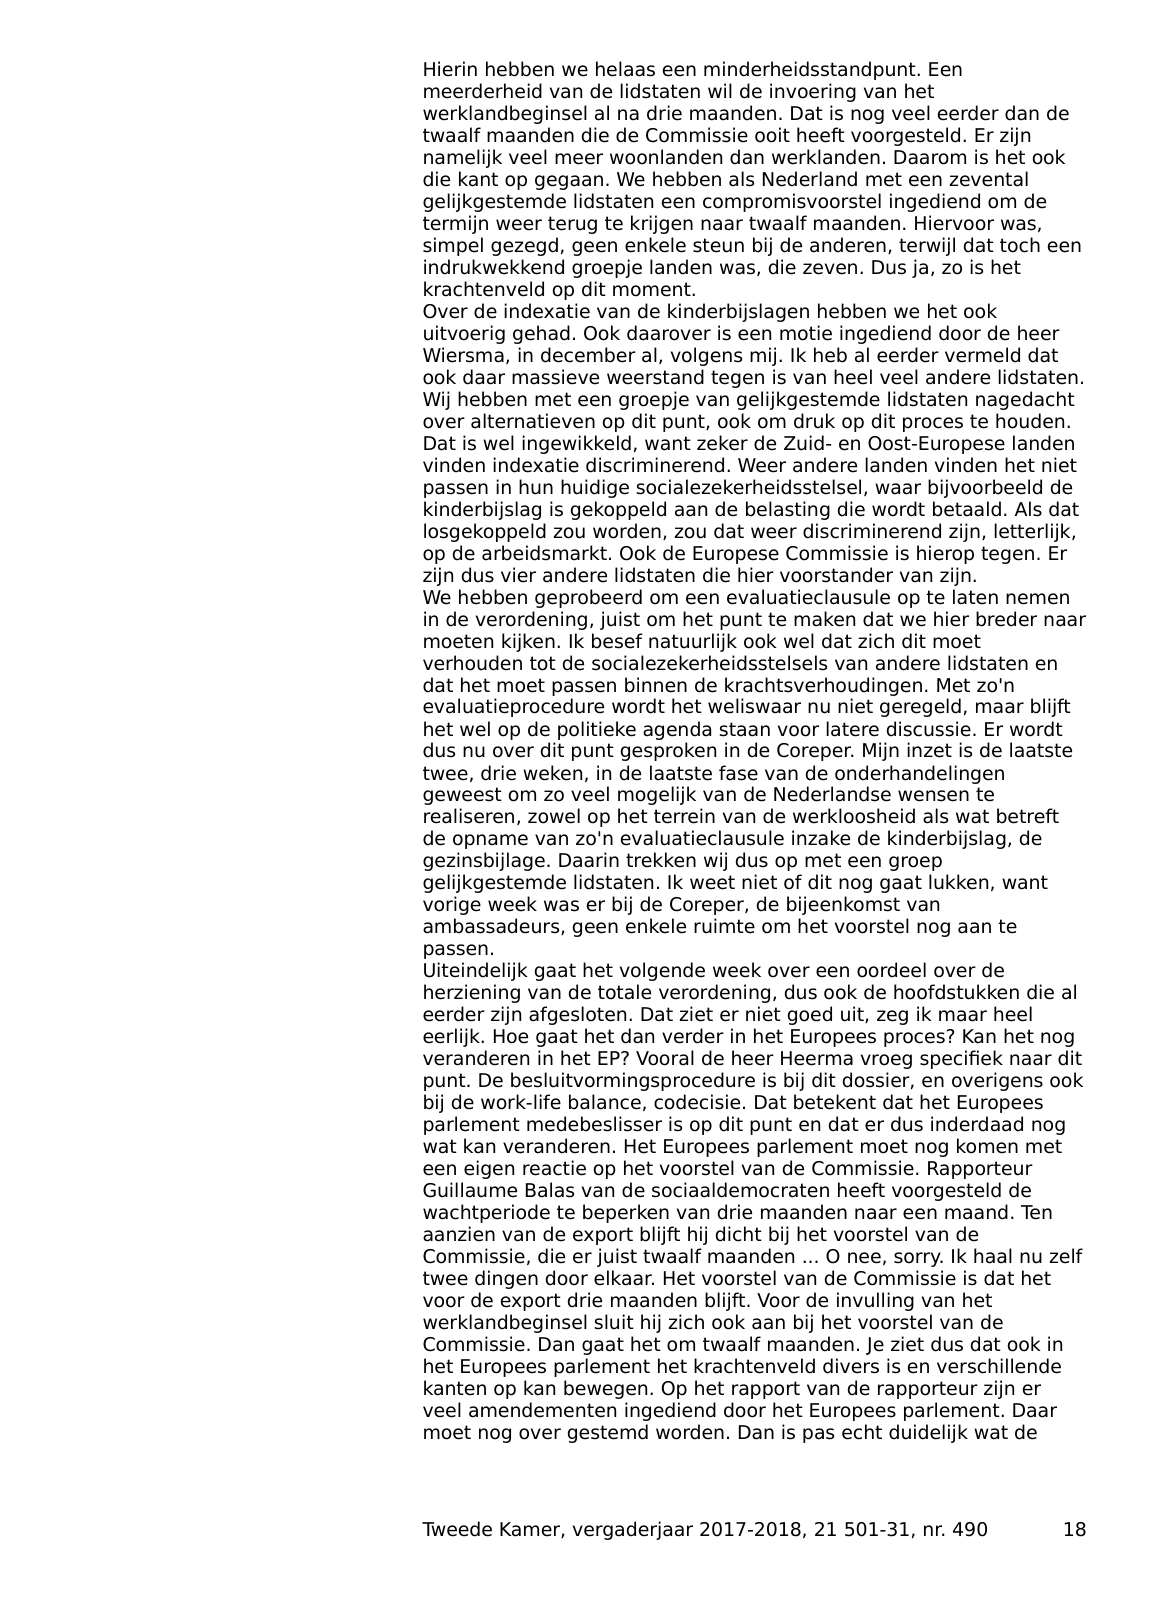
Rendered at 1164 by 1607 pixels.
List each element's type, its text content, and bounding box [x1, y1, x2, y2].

text Uiteindelijk gaat het volgende week over een oordeel over de herziening van de totale verordening, dus ook de hoofdstukken die al eerder zijn afgesloten. Dat ziet er niet goed uit, zeg ik maar heel eerlijk. Hoe gaat het dan verder in het Europees proces? Kan het nog veranderen in het EP? Vooral de heer Heerma vroeg specifiek naar dit punt. De besluitvormingsprocedure is bij dit dossier, en overigens ook bij de work-life balance, codecisie. Dat betekent dat het Europees parlement medebeslisser is op dit punt en dat er dus inderdaad nog wat kan veranderen. Het Europees parlement moet nog komen met een eigen reactie op het voorstel van de Commissie. Rapporteur Guillaume Balas van de sociaaldemocraten heeft voorgesteld de wachtperiode te beperken van drie maanden naar een maand. Ten aanzien van de export blijft hij dicht bij het voorstel van de Commissie, die er juist twaalf maanden ... O nee, sorry. Ik haal nu zelf twee dingen door elkaar. Het voorstel van de Commissie is dat het voor de export drie maanden blijft. Voor de invulling van het werklandbeginsel sluit hij zich ook aan bij het voorstel van de Commissie. Dan gaat het om twaalf maanden. Je ziet dus dat ook in het Europees parlement het krachtenveld divers is en verschillende kanten op kan bewegen. Op het rapport van de rapporteur zijn er veel amendementen ingediend door het Europees parlement. Daar moet nog over gestemd worden. Dan is pas echt duidelijk wat de [422, 960, 1087, 1444]
text Over de indexatie van de kinderbijslagen hebben we het ook uitvoerig gehad. Ook daarover is een motie ingediend door de heer Wiersma, in december al, volgens mij. Ik heb al eerder vermeld dat ook daar massieve weerstand tegen is van heel veel andere lidstaten. Wij hebben met een groepje van gelijkgestemde lidstaten nagedacht over alternatieven op dit punt, ook om druk op dit proces te houden. Dat is wel ingewikkeld, want zeker de Zuid- en Oost-Europese landen vinden indexatie discriminerend. Weer andere landen vinden het niet passen in hun huidige socialezekerheidsstelsel, waar bijvoorbeeld de kinderbijslag is gekoppeld aan de belasting die wordt betaald. Als dat losgekoppeld zou worden, zou dat weer discriminerend zijn, letterlijk, op de arbeidsmarkt. Ook de Europese Commissie is hierop tegen. Er zijn dus vier andere lidstaten die hier voorstander van zijn. [422, 301, 1087, 587]
text Hierin hebben we helaas een minderheidsstandpunt. Een meerderheid van de lidstaten wil de invoering van het werklandbeginsel al na drie maanden. Dat is nog veel eerder dan de twaalf maanden die de Commissie ooit heeft voorgesteld. Er zijn namelijk veel meer woonlanden dan werklanden. Daarom is het ook die kant op gegaan. We hebben als Nederland met een zevental gelijkgestemde lidstaten een compromisvoorstel ingediend om de termijn weer terug te krijgen naar twaalf maanden. Hiervoor was, simpel gezegd, geen enkele steun bij de anderen, terwijl dat toch een indrukwekkend groepje landen was, die zeven. Dus ja, zo is het krachtenveld op dit moment. [422, 59, 1087, 301]
text We hebben geprobeerd om een evaluatieclausule op te laten nemen in de verordening, juist om het punt te maken dat we hier breder naar moeten kijken. Ik besef natuurlijk ook wel dat zich dit moet verhouden tot de socialezekerheidsstelsels van andere lidstaten en dat het moet passen binnen de krachtsverhoudingen. Met zo'n evaluatieprocedure wordt het weliswaar nu niet geregeld, maar blijft het wel op de politieke agenda staan voor latere discussie. Er wordt dus nu over dit punt gesproken in de Coreper. Mijn inzet is de laatste twee, drie weken, in de laatste fase van de onderhandelingen geweest om zo veel mogelijk van de Nederlandse wensen te realiseren, zowel op het terrein van de werkloosheid als wat betreft de opname van zo'n evaluatieclausule inzake de kinderbijslag, de gezinsbijlage. Daarin trekken wij dus op met een groep gelijkgestemde lidstaten. Ik weet niet of dit nog gaat lukken, want vorige week was er bij de Coreper, de bijeenkomst van ambassadeurs, geen enkele ruimte om het voorstel nog aan te passen. [422, 587, 1087, 960]
